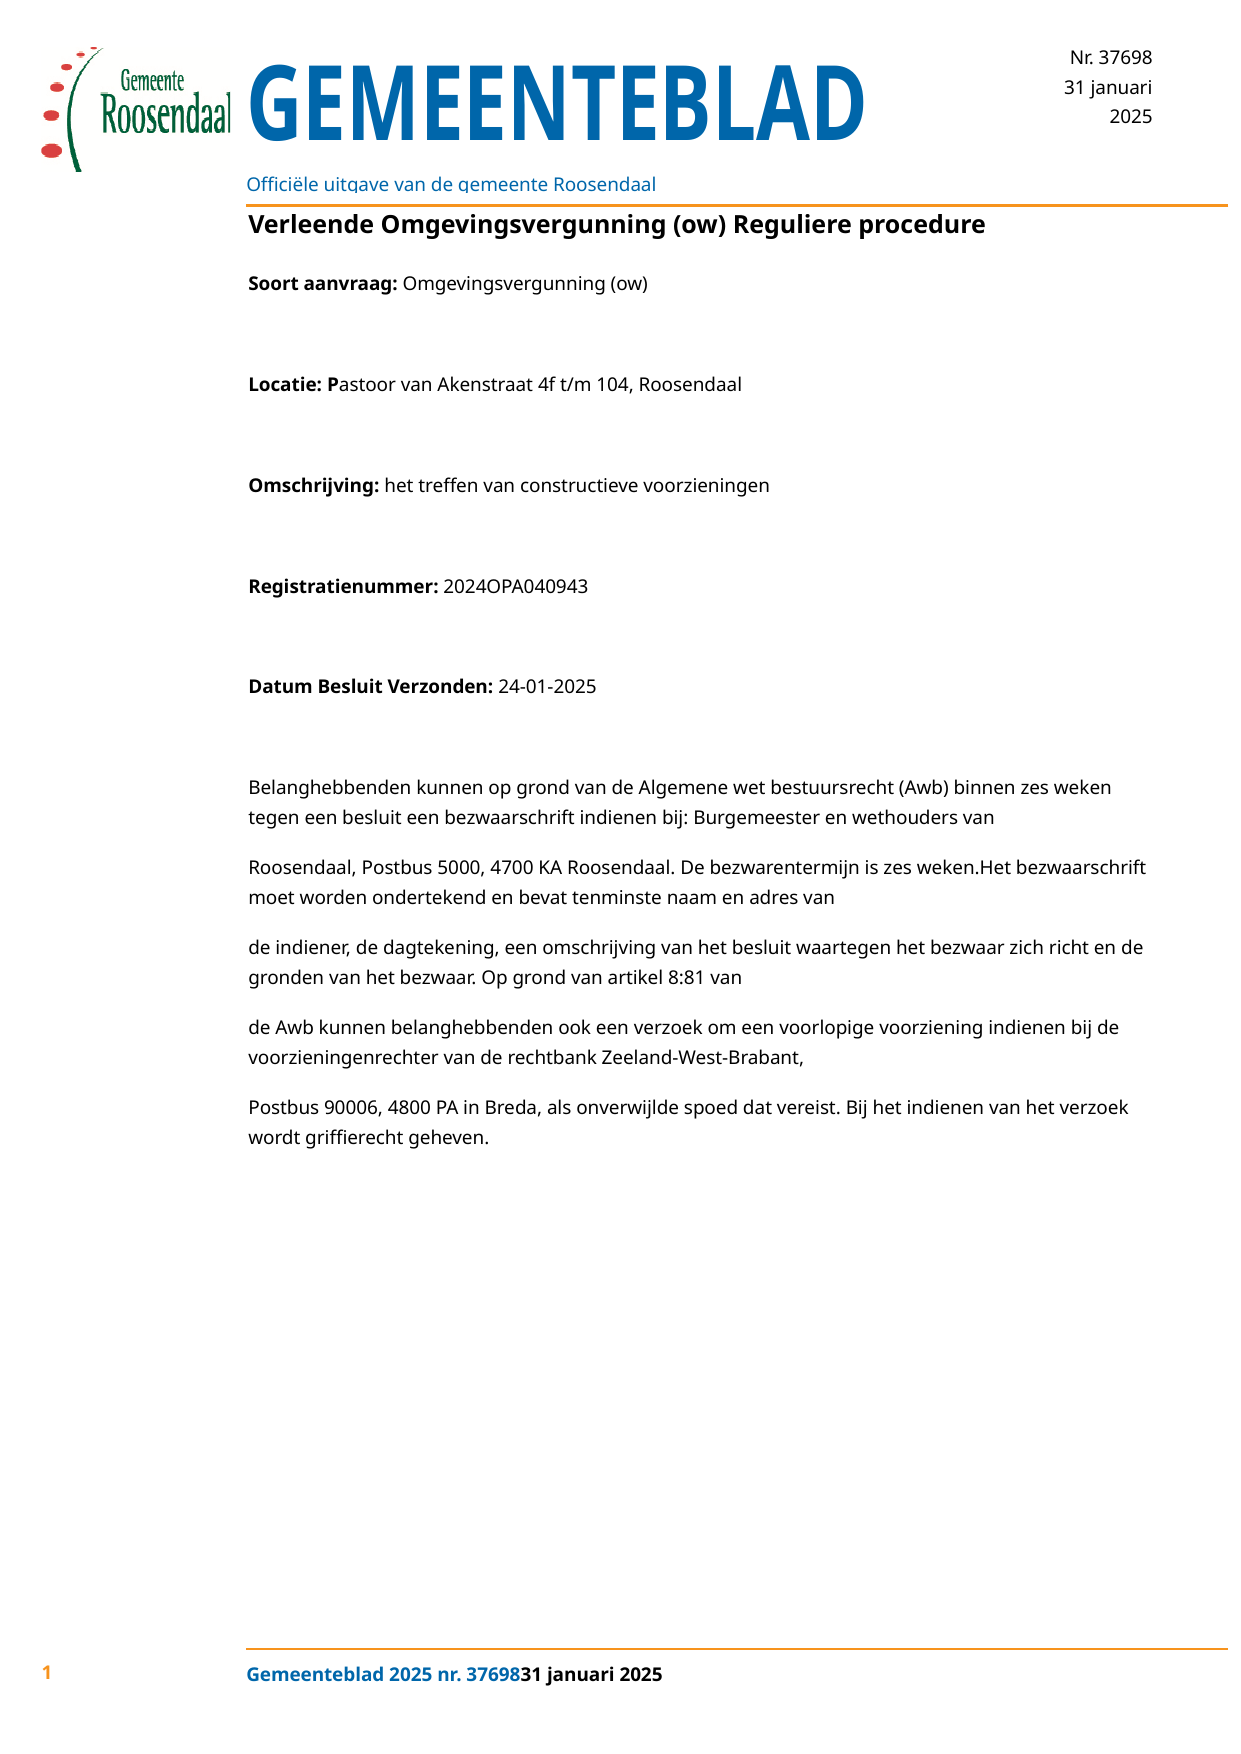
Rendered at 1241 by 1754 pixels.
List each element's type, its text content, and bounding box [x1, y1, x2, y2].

text Postbus 90006, 4800 PA in Breda, als onverwijlde spoed dat vereist. Bij het indienen van het verzoek wordt griffierecht geheven. [248, 1094, 1152, 1150]
text Datum Besluit Verzonden: 24-01-2025 [248, 674, 1152, 699]
text Omschrijving: het treffen van constructieve voorzieningen [248, 472, 1152, 498]
text Locatie: Pastoor van Akenstraat 4f t/m 104, Roosendaal [248, 371, 1152, 397]
text Belanghebbenden kunnen op grond van de Algemene wet bestuursrecht (Awb) binnen zes weken tegen een besluit een bezwaarschrift indienen bij: Burgemeester en wethouders van [248, 774, 1152, 830]
picture [41, 47, 231, 172]
text Roosendaal, Postbus 5000, 4700 KA Roosendaal. De bezwarentermijn is zes weken.Het bezwaarschrift moet worden ondertekend en bevat tenminste naam en adres van [248, 854, 1152, 910]
text Soort aanvraag: Omgevingsvergunning (ow) [248, 270, 1152, 296]
text Registratienummer: 2024OPA040943 [248, 573, 1152, 598]
text Verleende Omgevingsvergunning (ow) Reguliere procedure [248, 207, 1152, 241]
text de Awb kunnen belanghebbenden ook een verzoek om een voorlopige voorziening indienen bij de voorzieningenrechter van de rechtbank Zeeland-West-Brabant, [248, 1014, 1152, 1070]
text de indiener, de dagtekening, een omschrijving van het besluit waartegen het bezwaar zich richt en de gronden van het bezwaar. Op grond van artikel 8:81 van [248, 934, 1152, 990]
